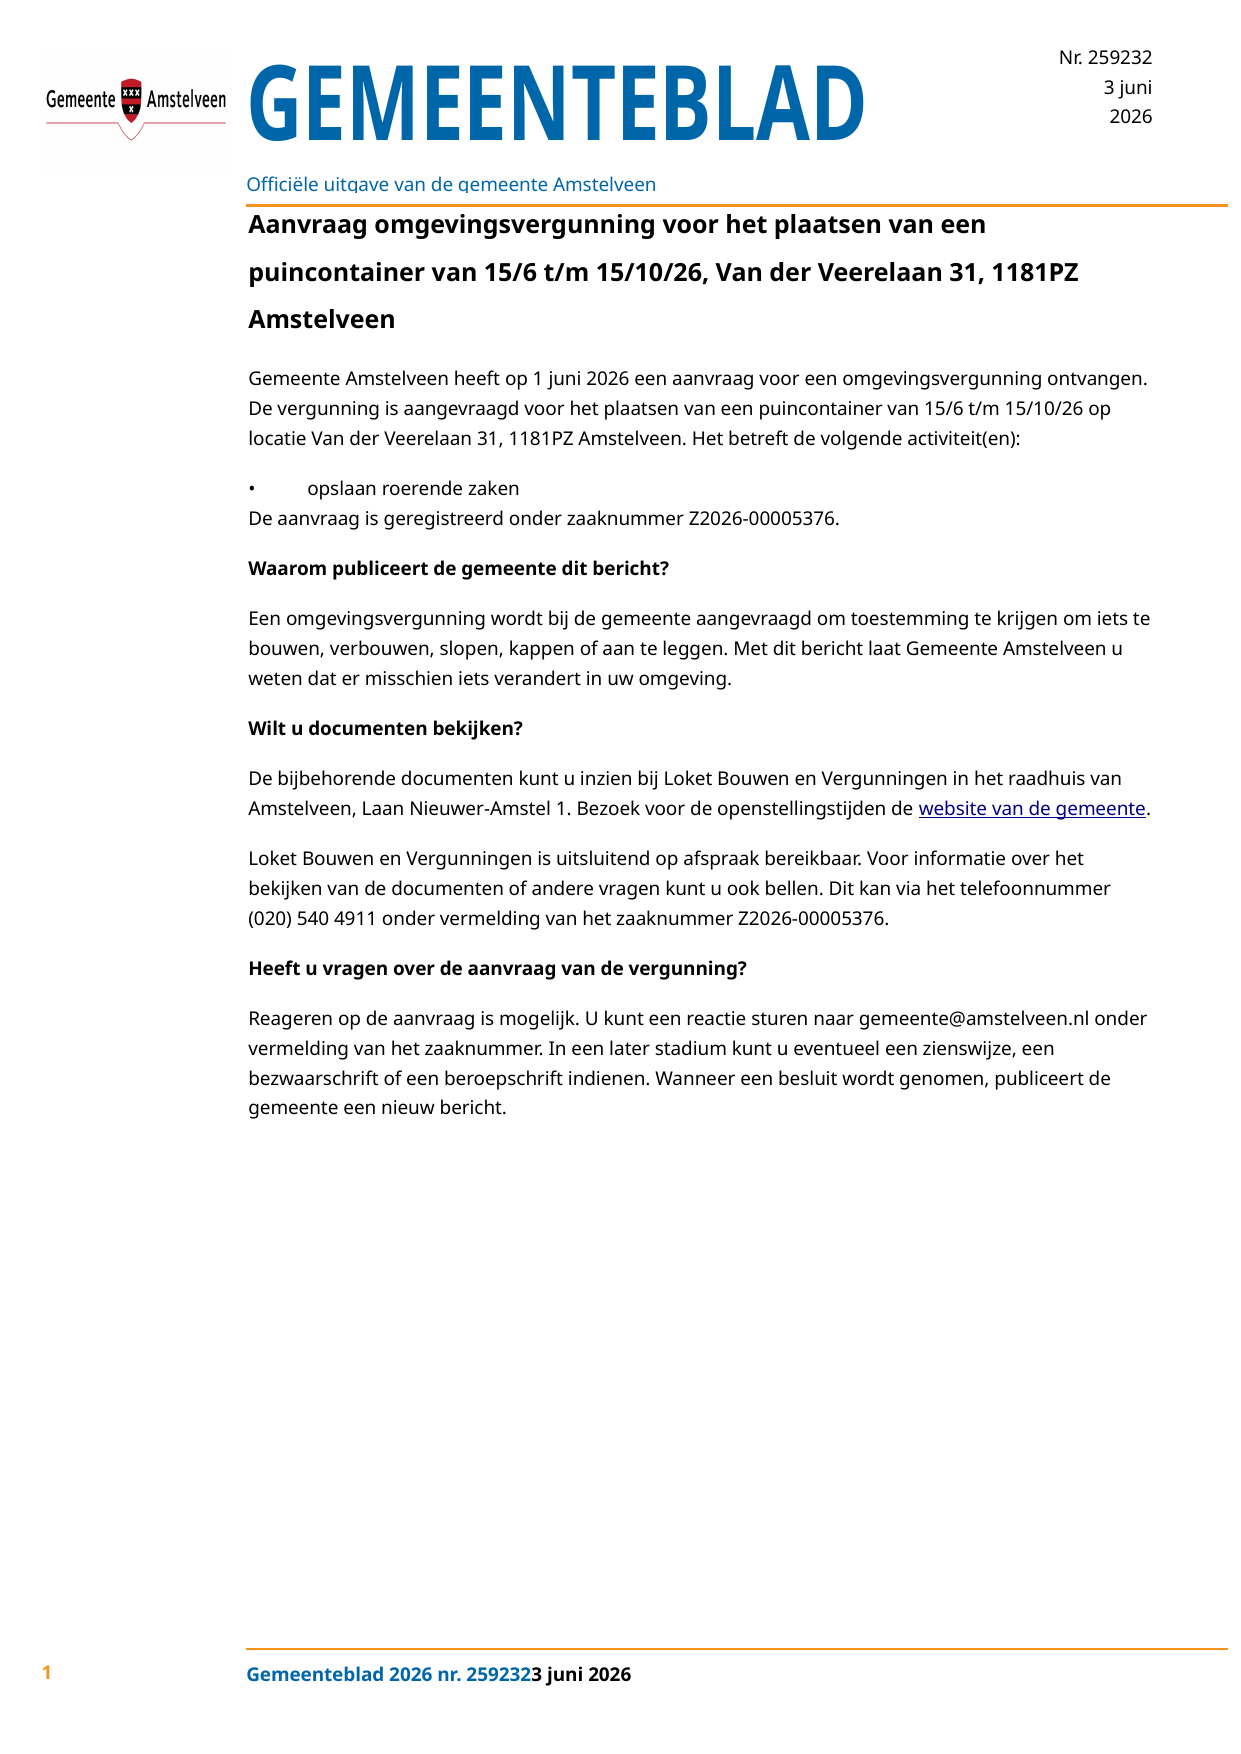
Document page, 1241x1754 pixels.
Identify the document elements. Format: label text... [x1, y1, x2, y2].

text Aanvraag omgevingsvergunning voor het plaatsen van een puincontainer van 15/6 t/m 15/10/26, Van der Veerelaan 31, 1181PZ Amstelveen [248, 207, 1152, 336]
list opslaan roerende zaken [248, 475, 1152, 501]
text De aanvraag is geregistreerd onder zaaknummer Z2026-00005376. [248, 505, 1152, 530]
text Wilt u documenten bekijken? [248, 715, 1152, 741]
text Reageren op de aanvraag is mogelijk. U kunt een reactie sturen naar gemeente@amstelveen.nl onder vermelding van het zaaknummer. In een later stadium kunt u eventueel een zienswijze, een bezwaarschrift of een beroepschrift indienen. Wanneer een besluit wordt genomen, publiceert de gemeente een nieuw bericht. [248, 1006, 1152, 1120]
text Loket Bouwen en Vergunningen is uitsluitend op afspraak bereikbaar. Voor informatie over het bekijken van de documenten of andere vragen kunt u ook bellen. Dit kan via het telefoonnummer (020) 540 4911 onder vermelding van het zaaknummer Z2026-00005376. [248, 846, 1152, 930]
text De bijbehorende documenten kunt u inzien bij Loket Bouwen en Vergunningen in het raadhuis van Amstelveen, Laan Nieuwer-Amstel 1. Bezoek voor de openstellingstijden de website van de gemeente. [248, 766, 1152, 821]
text Een omgevingsvergunning wordt bij de gemeente aangevraagd om toestemming te krijgen om iets te bouwen, verbouwen, slopen, kappen of aan te leggen. Met dit bericht laat Gemeente Amstelveen u weten dat er misschien iets verandert in uw omgeving. [248, 606, 1152, 690]
text Heeft u vragen over de aanvraag van de vergunning? [248, 955, 1152, 981]
picture [41, 47, 231, 172]
text Gemeente Amstelveen heeft op 1 juni 2026 een aanvraag voor een omgevingsvergunning ontvangen. De vergunning is aangevraagd voor het plaatsen van een puincontainer van 15/6 t/m 15/10/26 op locatie Van der Veerelaan 31, 1181PZ Amstelveen. Het betreft de volgende activiteit(en): [248, 366, 1152, 450]
text Waarom publiceert de gemeente dit bericht? [248, 555, 1152, 581]
